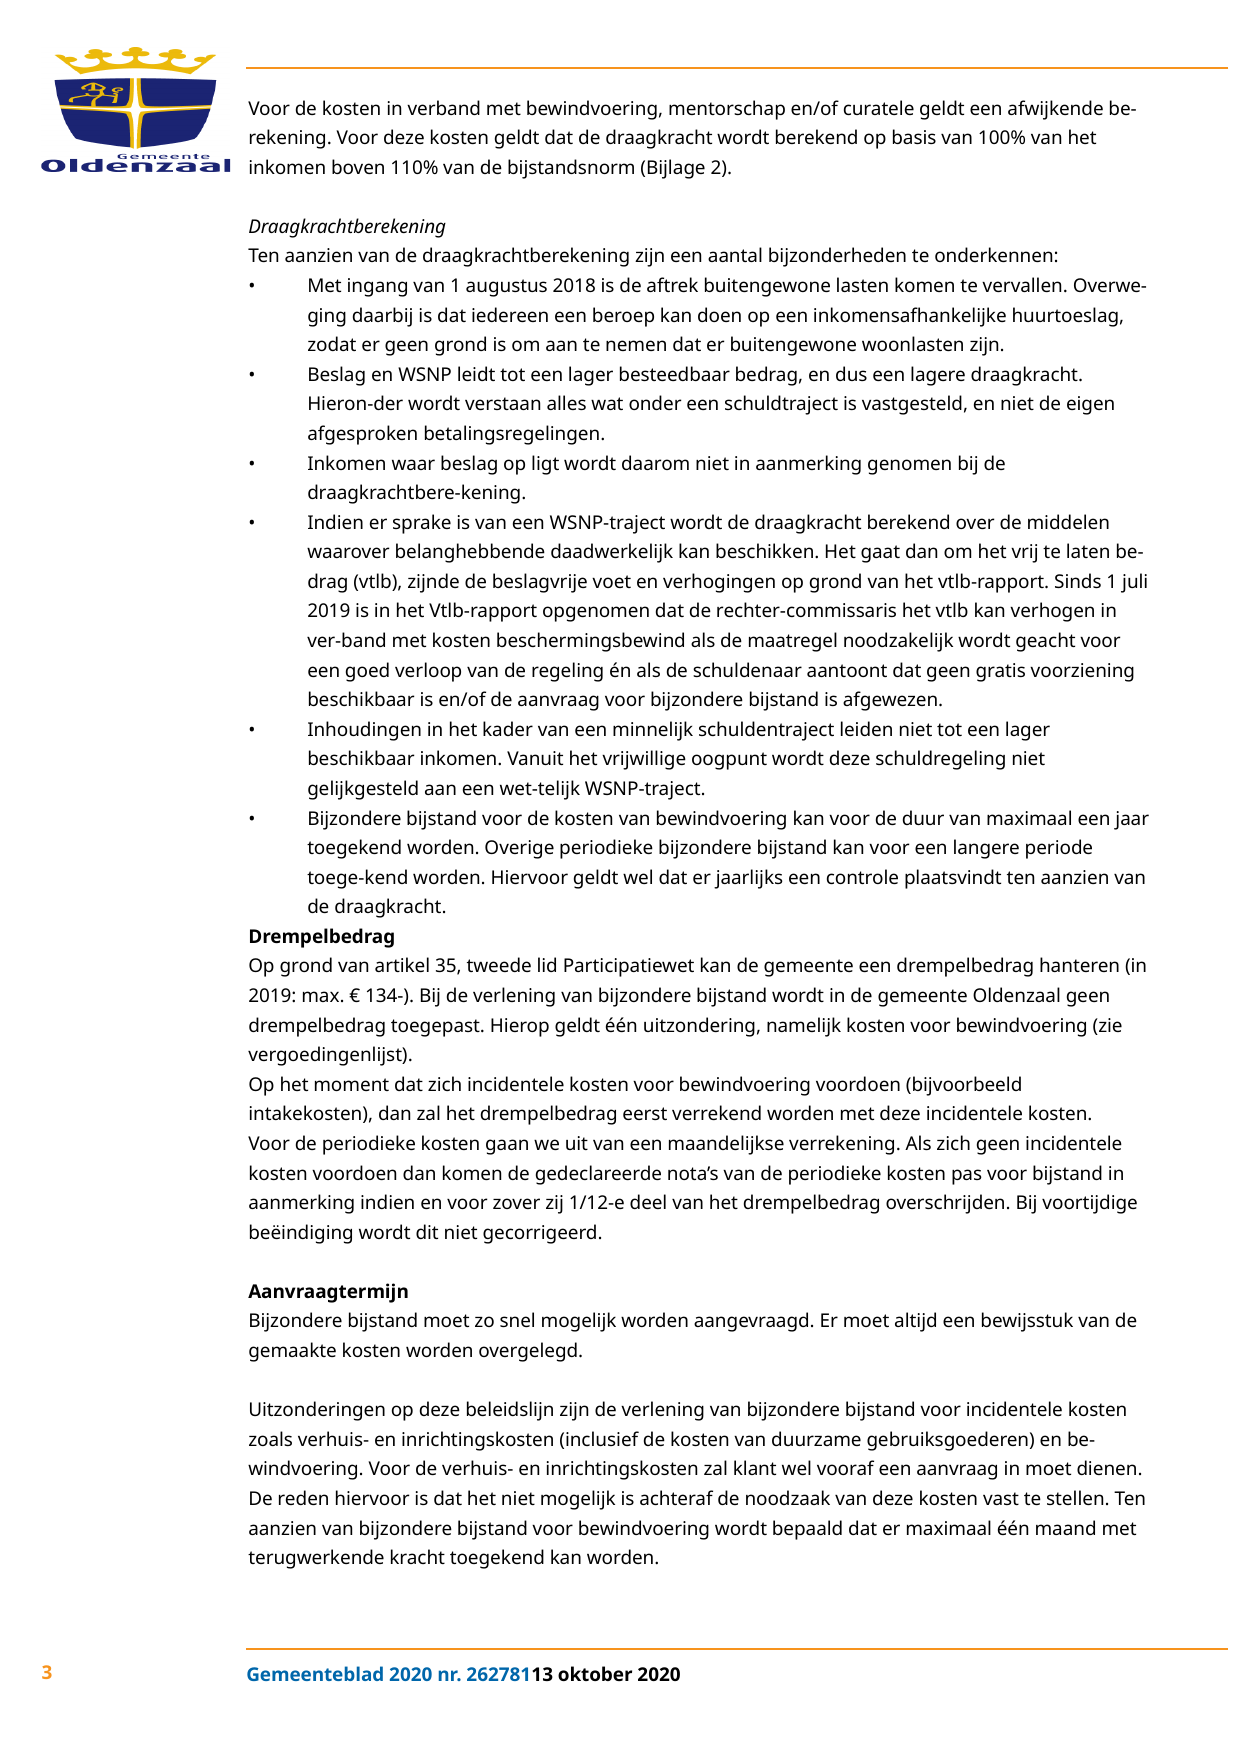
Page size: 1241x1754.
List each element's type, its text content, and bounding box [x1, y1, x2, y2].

text Bijzondere bijstand moet zo snel mogelijk worden aangevraagd. Er moet altijd een bewijsstuk van de gemaakte kosten worden overgelegd. [248, 1308, 1152, 1363]
text Uitzonderingen op deze beleidslijn zijn de verlening van bijzondere bijstand voor incidentele kosten zoals verhuis- en inrichtingskosten (inclusief de kosten van duurzame gebruiksgoederen) en be-windvoering. Voor de verhuis- en inrichtingskosten zal klant wel vooraf een aanvraag in moet dienen. De reden hiervoor is dat het niet mogelijk is achteraf de noodzaak van deze kosten vast te stellen. Ten aanzien van bijzondere bijstand voor bewindvoering wordt bepaald dat er maximaal één maand met terugwerkende kracht toegekend kan worden. [248, 1396, 1152, 1570]
text Op het moment dat zich incidentele kosten voor bewindvoering voordoen (bijvoorbeeld intakekosten), dan zal het drempelbedrag eerst verrekend worden met deze incidentele kosten. [248, 1071, 1152, 1126]
list Inhoudingen in het kader van een minnelijk schuldentraject leiden niet tot een lager beschikbaar inkomen. Vanuit het vrijwillige oogpunt wordt deze schuldregeling niet gelijkgesteld aan een wet-telijk WSNP-traject. [248, 716, 1152, 801]
list Met ingang van 1 augustus 2018 is de aftrek buitengewone lasten komen te vervallen. Overwe-ging daarbij is dat iedereen een beroep kan doen op een inkomensafhankelijke huurtoeslag, zodat er geen grond is om aan te nemen dat er buitengewone woonlasten zijn. [248, 272, 1152, 357]
text Ten aanzien van de draagkrachtberekening zijn een aantal bijzonderheden te onderkennen: [248, 243, 1152, 268]
list Beslag en WSNP leidt tot een lager besteedbaar bedrag, en dus een lagere draagkracht. Hieron-der wordt verstaan alles wat onder een schuldtraject is vastgesteld, en niet de eigen afgesproken betalingsregelingen. [248, 361, 1152, 446]
text Op grond van artikel 35, tweede lid Participatiewet kan de gemeente een drempelbedrag hanteren (in 2019: max. € 134-). Bij de verlening van bijzondere bijstand wordt in de gemeente Oldenzaal geen drempelbedrag toegepast. Hierop geldt één uitzondering, namelijk kosten voor bewindvoering (zie vergoedingenlijst). [248, 953, 1152, 1067]
picture [41, 47, 231, 172]
text Voor de periodieke kosten gaan we uit van een maandelijkse verrekening. Als zich geen incidentele kosten voordoen dan komen de gedeclareerde nota’s van de periodieke kosten pas voor bijstand in aanmerking indien en voor zover zij 1/12-e deel van het drempelbedrag overschrijden. Bij voortijdige beëindiging wordt dit niet gecorrigeerd. [248, 1130, 1152, 1245]
text Aanvraagtermijn [248, 1278, 1152, 1304]
text Drempelbedrag [248, 923, 1152, 949]
text Draagkrachtberekening [248, 213, 1152, 239]
list Bijzondere bijstand voor de kosten van bewindvoering kan voor de duur van maximaal een jaar toegekend worden. Overige periodieke bijzondere bijstand kan voor een langere periode toege-kend worden. Hiervoor geldt wel dat er jaarlijks een controle plaatsvindt ten aanzien van de draagkracht. [248, 805, 1152, 919]
list Inkomen waar beslag op ligt wordt daarom niet in aanmerking genomen bij de draagkrachtbere-kening. [248, 450, 1152, 505]
list Indien er sprake is van een WSNP-traject wordt de draagkracht berekend over de middelen waarover belanghebbende daadwerkelijk kan beschikken. Het gaat dan om het vrij te laten be-drag (vtlb), zijnde de beslagvrije voet en verhogingen op grond van het vtlb-rapport. Sinds 1 juli 2019 is in het Vtlb-rapport opgenomen dat de rechter-commissaris het vtlb kan verhogen in ver-band met kosten beschermingsbewind als de maatregel noodzakelijk wordt geacht voor een goed verloop van de regeling én als de schuldenaar aantoont dat geen gratis voorziening beschikbaar is en/of de aanvraag voor bijzondere bijstand is afgewezen. [248, 509, 1152, 712]
text Voor de kosten in verband met bewindvoering, mentorschap en/of curatele geldt een afwijkende be-rekening. Voor deze kosten geldt dat de draagkracht wordt berekend op basis van 100% van het inkomen boven 110% van de bijstandsnorm (Bijlage 2). [248, 95, 1152, 180]
